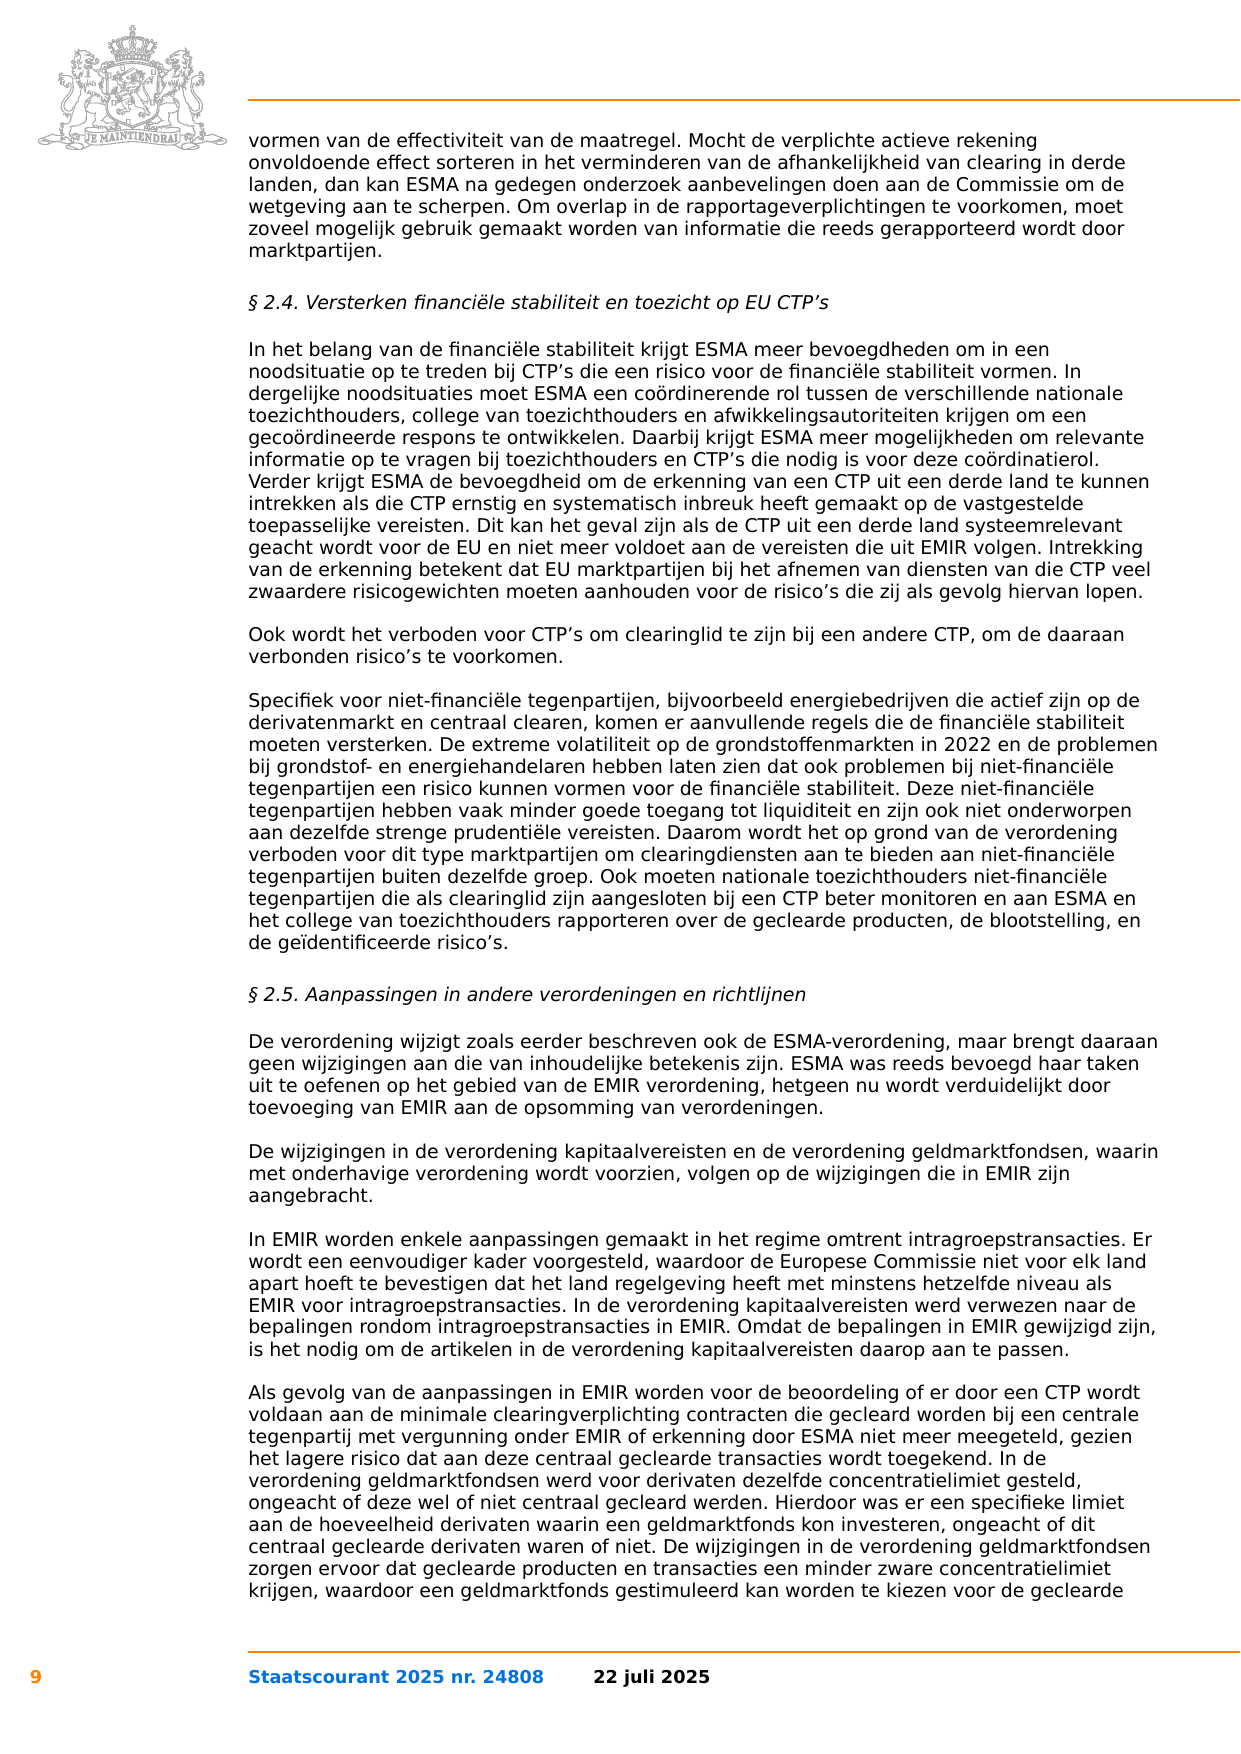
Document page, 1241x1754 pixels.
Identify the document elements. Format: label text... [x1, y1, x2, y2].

text De verordening wijzigt zoals eerder beschreven ook de ESMA-verordening, maar brengt daaraan geen wijzigingen aan die van inhoudelijke betekenis zijn. ESMA was reeds bevoegd haar taken uit te oefenen op het gebied van de EMIR verordening, hetgeen nu wordt verduidelijkt door toevoeging van EMIR aan de opsomming van verordeningen. [248, 1031, 1163, 1119]
text Ook wordt het verboden voor CTP’s om clearinglid te zijn bij een andere CTP, om de daaraan verbonden risico’s te voorkomen. [248, 624, 1163, 668]
text In het belang van de financiële stabiliteit krijgt ESMA meer bevoegdheden om in een noodsituatie op te treden bij CTP’s die een risico voor de financiële stabiliteit vormen. In dergelijke noodsituaties moet ESMA een coördinerende rol tussen de verschillende nationale toezichthouders, college van toezichthouders en afwikkelingsautoriteiten krijgen om een gecoördineerde respons te ontwikkelen. Daarbij krijgt ESMA meer mogelijkheden om relevante informatie op te vragen bij toezichthouders en CTP’s die nodig is voor deze coördinatierol. Verder krijgt ESMA de bevoegdheid om de erkenning van een CTP uit een derde land te kunnen intrekken als die CTP ernstig en systematisch inbreuk heeft gemaakt op de vastgestelde toepasselijke vereisten. Dit kan het geval zijn als de CTP uit een derde land systeemrelevant geacht wordt voor de EU en niet meer voldoet aan de vereisten die uit EMIR volgen. Intrekking van de erkenning betekent dat EU marktpartijen bij het afnemen van diensten van die CTP veel zwaardere risicogewichten moeten aanhouden voor de risico’s die zij als gevolg hiervan lopen. [248, 339, 1163, 602]
text vormen van de effectiviteit van de maatregel. Mocht de verplichte actieve rekening onvoldoende effect sorteren in het verminderen van de afhankelijkheid van clearing in derde landen, dan kan ESMA na gedegen onderzoek aanbevelingen doen aan de Commissie om de wetgeving aan te scherpen. Om overlap in de rapportageverplichtingen te voorkomen, moet zoveel mogelijk gebruik gemaakt worden van informatie die reeds gerapporteerd wordt door marktpartijen. [248, 130, 1163, 262]
text In EMIR worden enkele aanpassingen gemaakt in het regime omtrent intragroepstransacties. Er wordt een eenvoudiger kader voorgesteld, waardoor de Europese Commissie niet voor elk land apart hoeft te bevestigen dat het land regelgeving heeft met minstens hetzelfde niveau als EMIR voor intragroepstransacties. In de verordening kapitaalvereisten werd verwezen naar de bepalingen rondom intragroepstransacties in EMIR. Omdat de bepalingen in EMIR gewijzigd zijn, is het nodig om de artikelen in de verordening kapitaalvereisten daarop aan te passen. [248, 1228, 1163, 1360]
text Als gevolg van de aanpassingen in EMIR worden voor de beoordeling of er door een CTP wordt voldaan aan de minimale clearingverplichting contracten die gecleard worden bij een centrale tegenpartij met vergunning onder EMIR of erkenning door ESMA niet meer meegeteld, gezien het lagere risico dat aan deze centraal geclearde transacties wordt toegekend. In de verordening geldmarktfondsen werd voor derivaten dezelfde concentratielimiet gesteld, ongeacht of deze wel of niet centraal gecleard werden. Hierdoor was er een specifieke limiet aan de hoeveelheid derivaten waarin een geldmarktfonds kon investeren, ongeacht of dit centraal geclearde derivaten waren of niet. De wijzigingen in de verordening geldmarktfondsen zorgen ervoor dat geclearde producten en transacties een minder zware concentratielimiet krijgen, waardoor een geldmarktfonds gestimuleerd kan worden te kiezen voor de geclearde [248, 1382, 1163, 1602]
subtitle § 2.4. Versterken financiële stabiliteit en toezicht op EU CTP’s [248, 292, 1163, 314]
text De wijzigingen in de verordening kapitaalvereisten en de verordening geldmarktfondsen, waarin met onderhavige verordening wordt voorzien, volgen op de wijzigingen die in EMIR zijn aangebracht. [248, 1141, 1163, 1207]
picture [38, 25, 227, 150]
subtitle § 2.5. Aanpassingen in andere verordeningen en richtlijnen [248, 984, 1163, 1006]
text Specifiek voor niet-financiële tegenpartijen, bijvoorbeeld energiebedrijven die actief zijn op de derivatenmarkt en centraal clearen, komen er aanvullende regels die de financiële stabiliteit moeten versterken. De extreme volatiliteit op de grondstoffenmarkten in 2022 en de problemen bij grondstof- en energiehandelaren hebben laten zien dat ook problemen bij niet-financiële tegenpartijen een risico kunnen vormen voor de financiële stabiliteit. Deze niet-financiële tegenpartijen hebben vaak minder goede toegang tot liquiditeit en zijn ook niet onderworpen aan dezelfde strenge prudentiële vereisten. Daarom wordt het op grond van de verordening verboden voor dit type marktpartijen om clearingdiensten aan te bieden aan niet-financiële tegenpartijen buiten dezelfde groep. Ook moeten nationale toezichthouders niet-financiële tegenpartijen die als clearinglid zijn aangesloten bij een CTP beter monitoren en aan ESMA en het college van toezichthouders rapporteren over de geclearde producten, de blootstelling, en de geïdentificeerde risico’s. [248, 690, 1163, 954]
